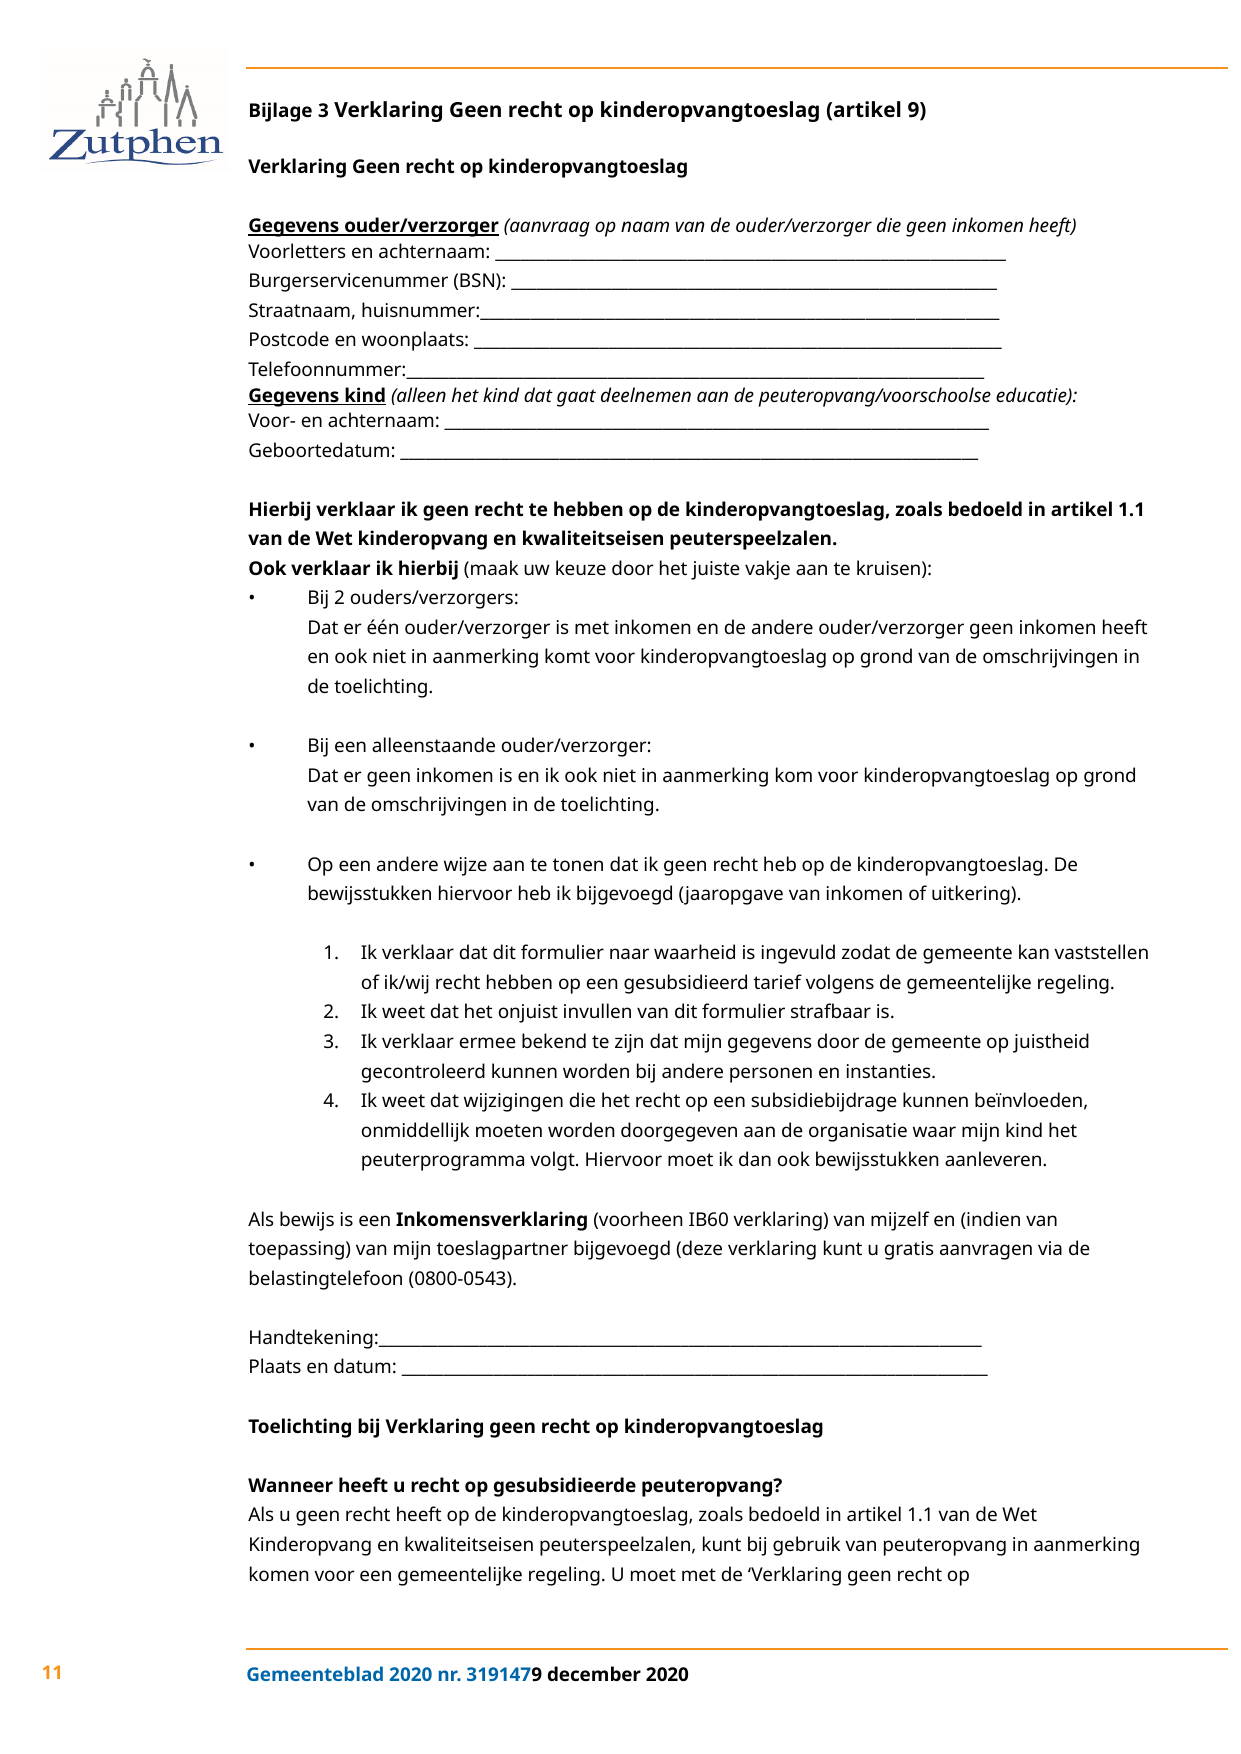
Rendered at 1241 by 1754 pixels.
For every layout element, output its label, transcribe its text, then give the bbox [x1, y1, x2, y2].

list Ik verklaar ermee bekend te zijn dat mijn gegevens door de gemeente op juistheid gecontroleerd kunnen worden bij andere personen en instanties. [323, 1028, 1152, 1084]
list Bij een alleenstaande ouder/verzorger: [248, 732, 1152, 758]
text Handtekening:________________________________________________________________________ [248, 1324, 1152, 1350]
text Wanneer heeft u recht op gesubsidieerde peuteropvang? [248, 1472, 1152, 1498]
list Dat er geen inkomen is en ik ook niet in aanmerking kom voor kinderopvangtoeslag op grond van de omschrijvingen in de toelichting. [248, 762, 1152, 817]
text Toelichting bij Verklaring geen recht op kinderopvangtoeslag [248, 1413, 1152, 1439]
table_cell Voor- en achternaam: _________________________________________________________________ Geboortedatum: _____________________________________________________________________ [248, 408, 1152, 463]
text Ook verklaar ik hierbij (maak uw keuze door het juiste vakje aan te kruisen): [248, 555, 1152, 581]
list Ik weet dat wijzigingen die het recht op een subsidiebijdrage kunnen beïnvloeden, onmiddellijk moeten worden doorgegeven aan de organisatie waar mijn kind het peuterprogramma volgt. Hiervoor moet ik dan ook bewijsstukken aanleveren. [323, 1087, 1152, 1172]
text Verklaring Geen recht op kinderopvangtoeslag [248, 153, 1152, 179]
text Bijlage 3 Verklaring Geen recht op kinderopvangtoeslag (artikel 9) [248, 95, 1152, 123]
text Als bewijs is een Inkomensverklaring (voorheen IB60 verklaring) van mijzelf en (indien van toepassing) van mijn toeslagpartner bijgevoegd (deze verklaring kunt u gratis aanvragen via de belastingtelefoon (0800-0543). [248, 1206, 1152, 1291]
table_header Gegevens ouder/verzorger (aanvraag op naam van de ouder/verzorger die geen inkomen heeft) [248, 212, 1152, 238]
list Op een andere wijze aan te tonen dat ik geen recht heb op de kinderopvangtoeslag. De bewijsstukken hiervoor heb ik bijgevoegd (jaaropgave van inkomen of uitkering). [248, 851, 1152, 906]
table_cell Gegevens kind (alleen het kind dat gaat deelnemen aan de peuteropvang/voorschoolse educatie): [248, 382, 1152, 408]
list Ik weet dat het onjuist invullen van dit formulier strafbaar is. [323, 999, 1152, 1024]
table_cell Voorletters en achternaam: _____________________________________________________________ Burgerservicenummer (BSN): __________________________________________________________ Straatnaam, huisnummer:______________________________________________________________ Postcode en woonplaats: _______________________________________________________________ Telefoonnummer:_____________________________________________________________________ [248, 238, 1152, 382]
text Hierbij verklaar ik geen recht te hebben op de kinderopvangtoeslag, zoals bedoeld in artikel 1.1 van de Wet kinderopvang en kwaliteitseisen peuterspeelzalen. [248, 496, 1152, 551]
picture [41, 47, 231, 172]
list Ik verklaar dat dit formulier naar waarheid is ingevuld zodat de gemeente kan vaststellen of ik/wij recht hebben op een gesubsidieerd tarief volgens de gemeentelijke regeling. [323, 939, 1152, 995]
list Bij 2 ouders/verzorgers: [248, 584, 1152, 610]
list Dat er één ouder/verzorger is met inkomen en de andere ouder/verzorger geen inkomen heeft en ook niet in aanmerking komt voor kinderopvangtoeslag op grond van de omschrijvingen in de toelichting. [248, 614, 1152, 699]
text Als u geen recht heeft op de kinderopvangtoeslag, zoals bedoeld in artikel 1.1 van de Wet Kinderopvang en kwaliteitseisen peuterspeelzalen, kunt bij gebruik van peuteropvang in aanmerking komen voor een gemeentelijke regeling. U moet met de ‘Verklaring geen recht op [248, 1502, 1152, 1587]
text Plaats en datum: ______________________________________________________________________ [248, 1354, 1152, 1379]
